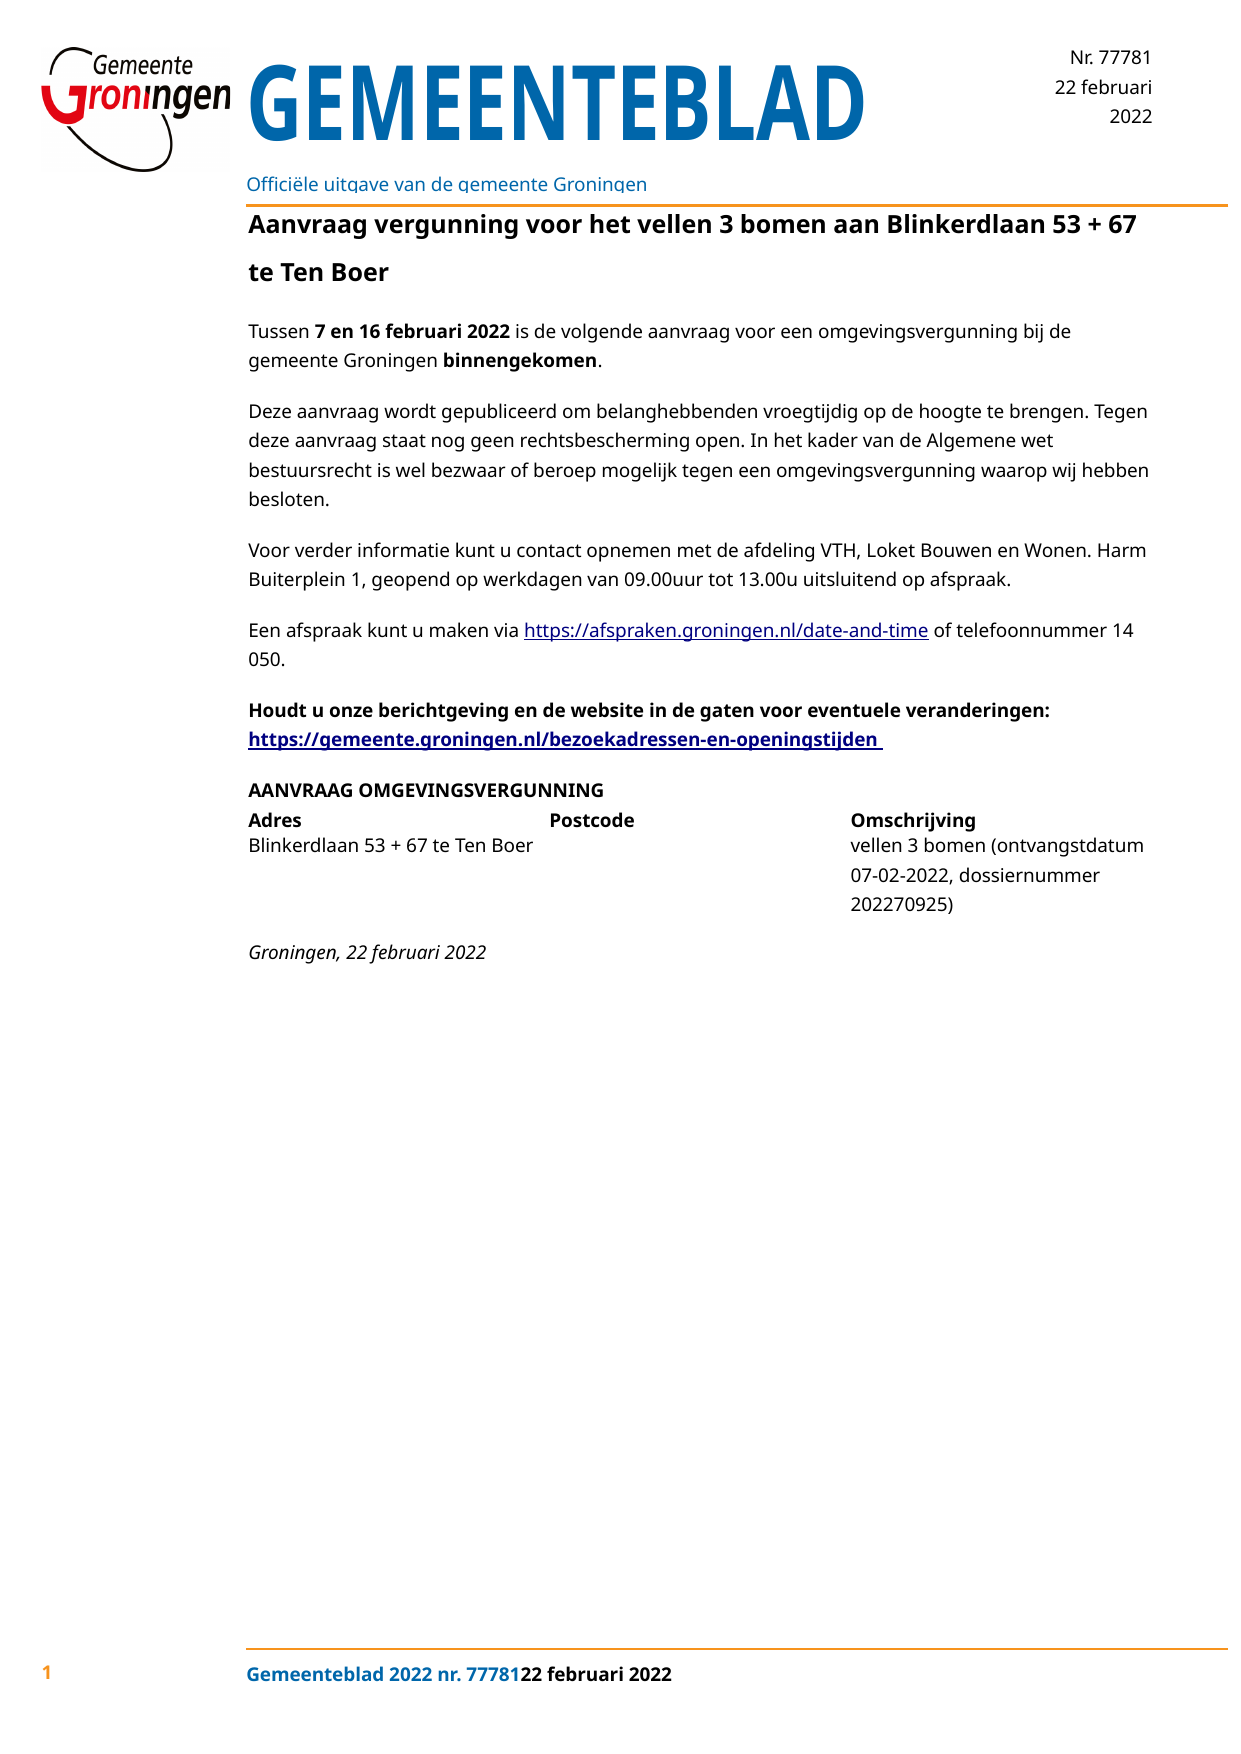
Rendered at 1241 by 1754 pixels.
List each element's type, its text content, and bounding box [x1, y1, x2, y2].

text Deze aanvraag wordt gepubliceerd om belanghebbenden vroegtijdig op de hoogte te brengen. Tegen deze aanvraag staat nog geen rechtsbescherming open. In het kader van de Algemene wet bestuursrecht is wel bezwaar of beroep mogelijk tegen een omgevingsvergunning waarop wij hebben besloten. [248, 398, 1152, 512]
text Een afspraak kunt u maken via https://afspraken.groningen.nl/date-and-time of telefoonnummer 14 050. [248, 617, 1152, 672]
text Houdt u onze berichtgeving en de website in de gaten voor eventuele veranderingen: https://gemeente.groningen.nl/bezoekadressen-en-openingstijden [248, 697, 1152, 752]
text Voor verder informatie kunt u contact opnemen met de afdeling VTH, Loket Bouwen en Wonen. Harm Buiterplein 1, geopend op werkdagen van 09.00uur tot 13.00u uitsluitend op afspraak. [248, 537, 1152, 592]
table_cell [549, 833, 850, 917]
text Groningen, 22 februari 2022 [248, 939, 1152, 964]
picture [41, 47, 231, 172]
table_header Adres [248, 807, 549, 832]
table_cell Blinkerdlaan 53 + 67 te Ten Boer [248, 833, 549, 917]
text AANVRAAG OMGEVINGSVERGUNNING [248, 777, 1152, 803]
table_header Omschrijving [850, 807, 1152, 832]
text Aanvraag vergunning voor het vellen 3 bomen aan Blinkerdlaan 53 + 67 te Ten Boer [248, 207, 1152, 288]
table_header Postcode [549, 807, 850, 832]
table_cell vellen 3 bomen (ontvangstdatum 07-02-2022, dossiernummer 202270925) [850, 833, 1152, 917]
text Tussen 7 en 16 februari 2022 is de volgende aanvraag voor een omgevingsvergunning bij de gemeente Groningen binnengekomen. [248, 318, 1152, 373]
